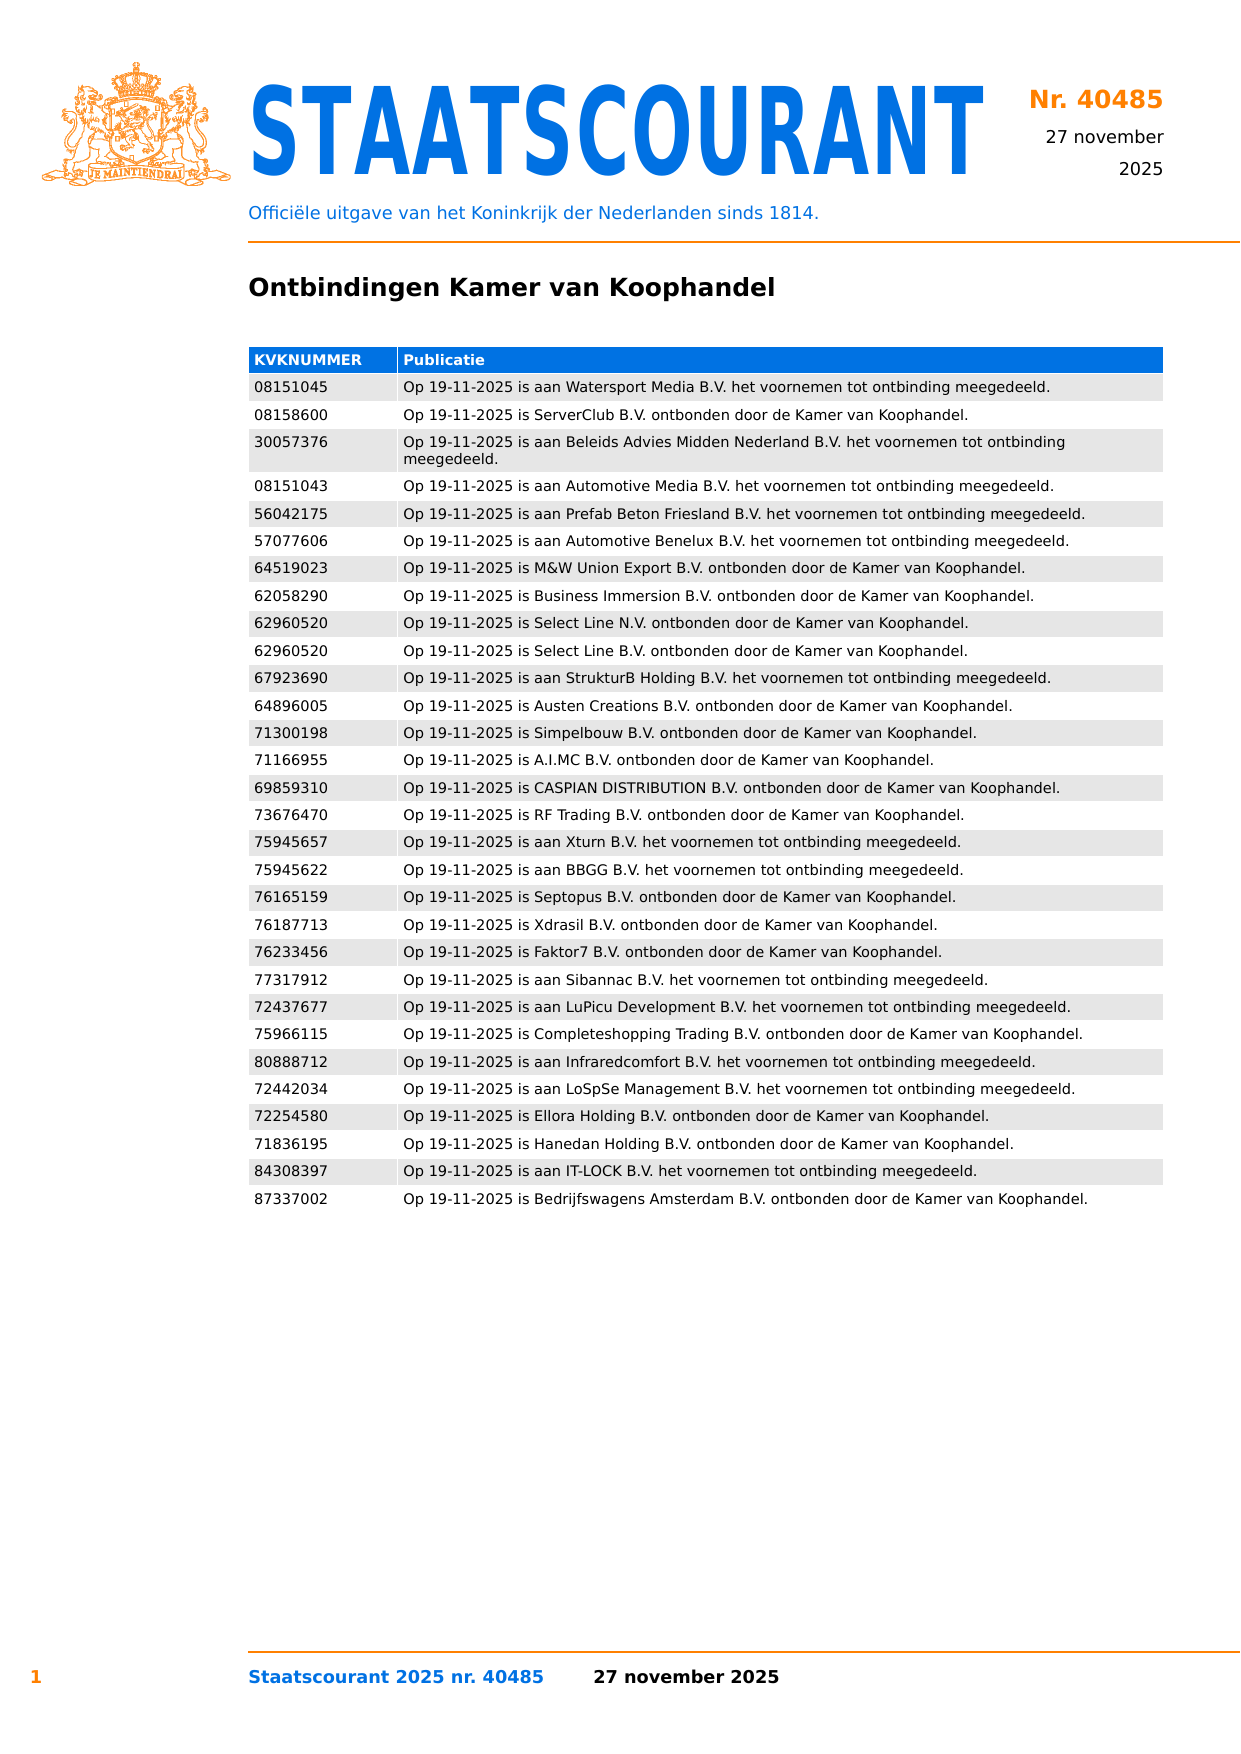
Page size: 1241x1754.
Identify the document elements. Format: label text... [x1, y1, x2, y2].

table_cell 80888712 [249, 1049, 397, 1075]
table_cell Op 19-11-2025 is aan StrukturB Holding B.V. het voornemen tot ontbinding meegedeeld. [398, 665, 1163, 692]
table_cell Op 19-11-2025 is aan Beleids Advies Midden Nederland B.V. het voornemen tot ontbinding meegedeeld. [398, 429, 1163, 472]
table_header [25, 62, 248, 241]
table_cell Op 19-11-2025 is aan BBGG B.V. het voornemen tot ontbinding meegedeeld. [398, 857, 1163, 883]
table_cell Op 19-11-2025 is Select Line B.V. ontbonden door de Kamer van Koophandel. [398, 638, 1163, 664]
table_cell 71166955 [249, 748, 397, 774]
table_cell 56042175 [249, 501, 397, 527]
table_cell 08151043 [249, 474, 397, 500]
table_cell Op 19-11-2025 is RF Trading B.V. ontbonden door de Kamer van Koophandel. [398, 802, 1163, 829]
table_cell 73676470 [249, 802, 397, 829]
table_cell 57077606 [249, 528, 397, 555]
table_cell 08151045 [249, 374, 397, 401]
table_cell Op 19-11-2025 is Xdrasil B.V. ontbonden door de Kamer van Koophandel. [398, 912, 1163, 938]
table_cell 76233456 [249, 939, 397, 966]
table_cell Officiële uitgave van het Koninkrijk der Nederlanden sinds 1814. [248, 203, 1240, 241]
table_cell Op 19-11-2025 is CASPIAN DISTRIBUTION B.V. ontbonden door de Kamer van Koophandel. [398, 775, 1163, 801]
table_cell 62960520 [249, 611, 397, 637]
table_cell Op 19-11-2025 is ServerClub B.V. ontbonden door de Kamer van Koophandel. [398, 402, 1163, 428]
table_header KVKNUMMER [249, 347, 397, 373]
table_cell Op 19-11-2025 is Hanedan Holding B.V. ontbonden door de Kamer van Koophandel. [398, 1131, 1163, 1157]
table_cell 75945622 [249, 857, 397, 883]
table_cell Op 19-11-2025 is aan IT-LOCK B.V. het voornemen tot ontbinding meegedeeld. [398, 1159, 1163, 1185]
table_cell Op 19-11-2025 is aan Prefab Beton Friesland B.V. het voornemen tot ontbinding meegedeeld. [398, 501, 1163, 527]
table_cell 72442034 [249, 1076, 397, 1103]
table_cell 62058290 [249, 583, 397, 609]
table_cell Op 19-11-2025 is M&W Union Export B.V. ontbonden door de Kamer van Koophandel. [398, 556, 1163, 582]
table_cell Op 19-11-2025 is Business Immersion B.V. ontbonden door de Kamer van Koophandel. [398, 583, 1163, 609]
table_cell Op 19-11-2025 is Austen Creations B.V. ontbonden door de Kamer van Koophandel. [398, 693, 1163, 719]
table_cell Op 19-11-2025 is aan LuPicu Development B.V. het voornemen tot ontbinding meegedeeld. [398, 994, 1163, 1020]
table_cell 87337002 [249, 1186, 397, 1212]
table_cell Op 19-11-2025 is aan Automotive Media B.V. het voornemen tot ontbinding meegedeeld. [398, 474, 1163, 500]
table_cell Op 19-11-2025 is aan Infraredcomfort B.V. het voornemen tot ontbinding meegedeeld. [398, 1049, 1163, 1075]
table_cell 84308397 [249, 1159, 397, 1185]
table_cell Op 19-11-2025 is Completeshopping Trading B.V. ontbonden door de Kamer van Koophandel. [398, 1021, 1163, 1048]
table_cell Op 19-11-2025 is Septopus B.V. ontbonden door de Kamer van Koophandel. [398, 885, 1163, 911]
table_cell Op 19-11-2025 is Simpelbouw B.V. ontbonden door de Kamer van Koophandel. [398, 720, 1163, 746]
table_cell Op 19-11-2025 is Select Line N.V. ontbonden door de Kamer van Koophandel. [398, 611, 1163, 637]
table_cell 69859310 [249, 775, 397, 801]
table_cell 2025 [998, 153, 1240, 203]
table_header Nr. 40485 [998, 62, 1240, 121]
table_cell 71300198 [249, 720, 397, 746]
table_cell 71836195 [249, 1131, 397, 1157]
picture [41, 62, 231, 186]
table_cell Op 19-11-2025 is aan LoSpSe Management B.V. het voornemen tot ontbinding meegedeeld. [398, 1076, 1163, 1103]
table_cell 27 november [998, 121, 1240, 153]
table_cell Op 19-11-2025 is Ellora Holding B.V. ontbonden door de Kamer van Koophandel. [398, 1104, 1163, 1130]
table_cell Op 19-11-2025 is aan Sibannac B.V. het voornemen tot ontbinding meegedeeld. [398, 967, 1163, 993]
table_cell 76187713 [249, 912, 397, 938]
subtitle Ontbindingen Kamer van Koophandel [248, 273, 1163, 302]
table_cell 75945657 [249, 830, 397, 856]
table_cell 76165159 [249, 885, 397, 911]
table_cell 75966115 [249, 1021, 397, 1048]
table_cell 64896005 [249, 693, 397, 719]
table_cell 30057376 [249, 429, 397, 472]
table_cell Op 19-11-2025 is aan Automotive Benelux B.V. het voornemen tot ontbinding meegedeeld. [398, 528, 1163, 555]
table_cell Op 19-11-2025 is aan Watersport Media B.V. het voornemen tot ontbinding meegedeeld. [398, 374, 1163, 401]
table_cell Op 19-11-2025 is aan Xturn B.V. het voornemen tot ontbinding meegedeeld. [398, 830, 1163, 856]
table_cell Op 19-11-2025 is Faktor7 B.V. ontbonden door de Kamer van Koophandel. [398, 939, 1163, 966]
table_header STAATSCOURANT [248, 62, 998, 203]
table_cell 77317912 [249, 967, 397, 993]
table_cell 72254580 [249, 1104, 397, 1130]
table_cell 62960520 [249, 638, 397, 664]
table_header Publicatie [398, 347, 1163, 373]
table_cell 08158600 [249, 402, 397, 428]
table_cell Op 19-11-2025 is Bedrijfswagens Amsterdam B.V. ontbonden door de Kamer van Koophandel. [398, 1186, 1163, 1212]
table_cell Op 19-11-2025 is A.I.MC B.V. ontbonden door de Kamer van Koophandel. [398, 748, 1163, 774]
table_cell 64519023 [249, 556, 397, 582]
table_cell 72437677 [249, 994, 397, 1020]
table_cell 67923690 [249, 665, 397, 692]
